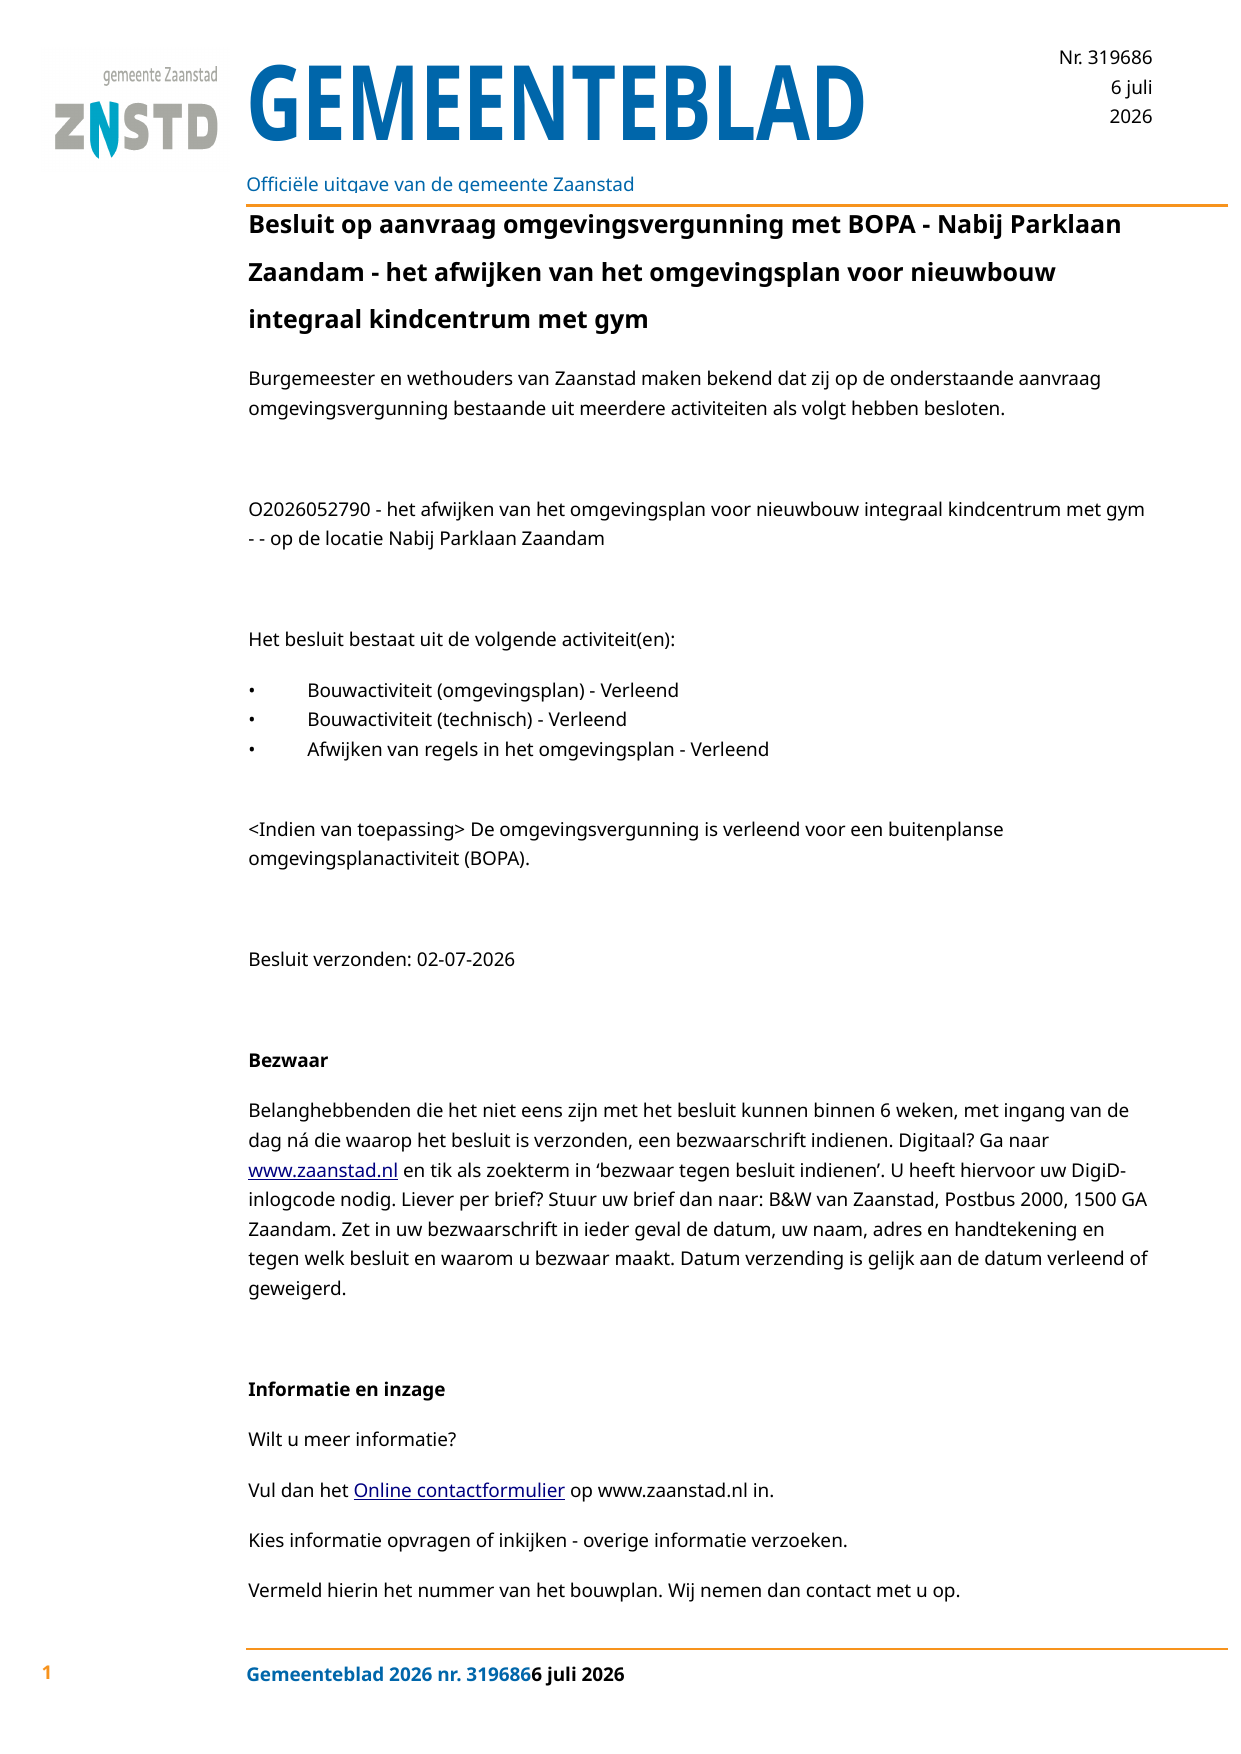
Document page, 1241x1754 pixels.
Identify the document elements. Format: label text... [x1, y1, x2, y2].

text Belanghebbenden die het niet eens zijn met het besluit kunnen binnen 6 weken, met ingang van de dag ná die waarop het besluit is verzonden, een bezwaarschrift indienen. Digitaal? Ga naar www.zaanstad.nl en tik als zoekterm in ‘bezwaar tegen besluit indienen’. U heeft hiervoor uw DigiD-inlogcode nodig. Liever per brief? Stuur uw brief dan naar: B&W van Zaanstad, Postbus 2000, 1500 GA Zaandam. Zet in uw bezwaarschrift in ieder geval de datum, uw naam, adres en handtekening en tegen welk besluit en waarom u bezwaar maakt. Datum verzending is gelijk aan de datum verleend of geweigerd. [248, 1098, 1152, 1301]
text Vul dan het Online contactformulier op www.zaanstad.nl in. [248, 1477, 1152, 1502]
text Kies informatie opvragen of inkijken - overige informatie verzoeken. [248, 1527, 1152, 1553]
text Besluit op aanvraag omgevingsvergunning met BOPA - Nabij Parklaan Zaandam - het afwijken van het omgevingsplan voor nieuwbouw integraal kindcentrum met gym [248, 207, 1152, 336]
text Wilt u meer informatie? [248, 1426, 1152, 1452]
text <Indien van toepassing> De omgevingsvergunning is verleend voor een buitenplanse omgevingsplanactiviteit (BOPA). [248, 816, 1152, 871]
text Vermeld hierin het nummer van het bouwplan. Wij nemen dan contact met u op. [248, 1578, 1152, 1603]
list Afwijken van regels in het omgevingsplan - Verleend [248, 736, 1152, 762]
list Bouwactiviteit (technisch) - Verleend [248, 706, 1152, 732]
text Informatie en inzage [248, 1376, 1152, 1402]
text Het besluit bestaat uit de volgende activiteit(en): [248, 626, 1152, 652]
text Bezwaar [248, 1047, 1152, 1073]
text O2026052790 - het afwijken van het omgevingsplan voor nieuwbouw integraal kindcentrum met gym - - op de locatie Nabij Parklaan Zaandam [248, 496, 1152, 551]
text Besluit verzonden: 02-07-2026 [248, 946, 1152, 972]
list Bouwactiviteit (omgevingsplan) - Verleend [248, 677, 1152, 702]
picture [41, 47, 231, 172]
text Burgemeester en wethouders van Zaanstad maken bekend dat zij op de onderstaande aanvraag omgevingsvergunning bestaande uit meerdere activiteiten als volgt hebben besloten. [248, 366, 1152, 421]
